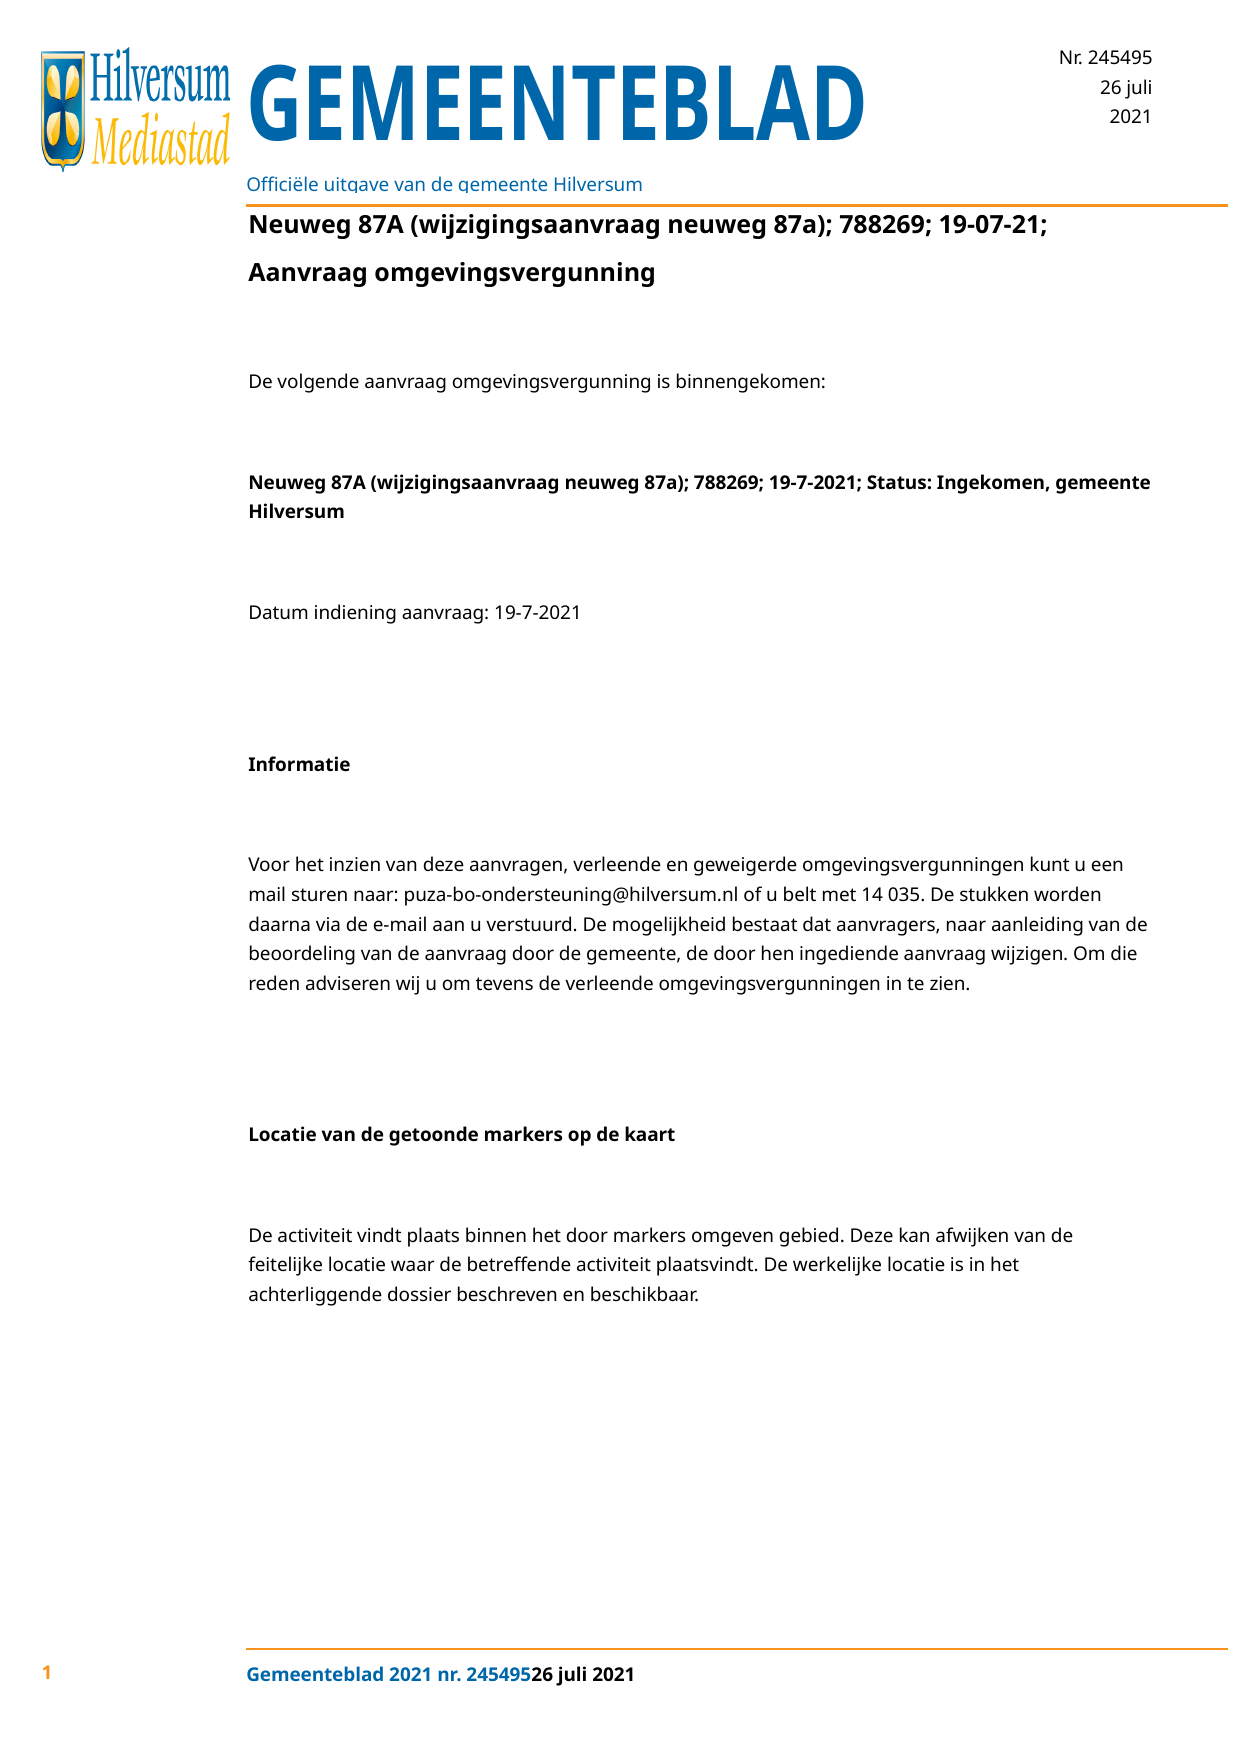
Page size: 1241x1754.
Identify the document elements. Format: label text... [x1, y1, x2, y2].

text Informatie [248, 751, 1152, 777]
text De activiteit vindt plaats binnen het door markers omgeven gebied. Deze kan afwijken van de feitelijke locatie waar de betreffende activiteit plaatsvindt. De werkelijke locatie is in het achterliggende dossier beschreven en beschikbaar. [248, 1222, 1152, 1307]
text Datum indiening aanvraag: 19-7-2021 [248, 599, 1152, 625]
text Voor het inzien van deze aanvragen, verleende en geweigerde omgevingsvergunningen kunt u een mail sturen naar: puza-bo-ondersteuning@hilversum.nl of u belt met 14 035. De stukken worden daarna via de e-mail aan u verstuurd. De mogelijkheid bestaat dat aanvragers, naar aanleiding van de beoordeling van de aanvraag door de gemeente, de door hen ingediende aanvraag wijzigen. Om die reden adviseren wij u om tevens de verleende omgevingsvergunningen in te zien. [248, 852, 1152, 996]
picture [41, 47, 231, 172]
text Locatie van de getoonde markers op de kaart [248, 1121, 1152, 1147]
text Neuweg 87A (wijzigingsaanvraag neuweg 87a); 788269; 19-07-21; Aanvraag omgevingsvergunning [248, 207, 1152, 288]
text De volgende aanvraag omgevingsvergunning is binnengekomen: [248, 368, 1152, 394]
text Neuweg 87A (wijzigingsaanvraag neuweg 87a); 788269; 19-7-2021; Status: Ingekomen, gemeente Hilversum [248, 469, 1152, 524]
